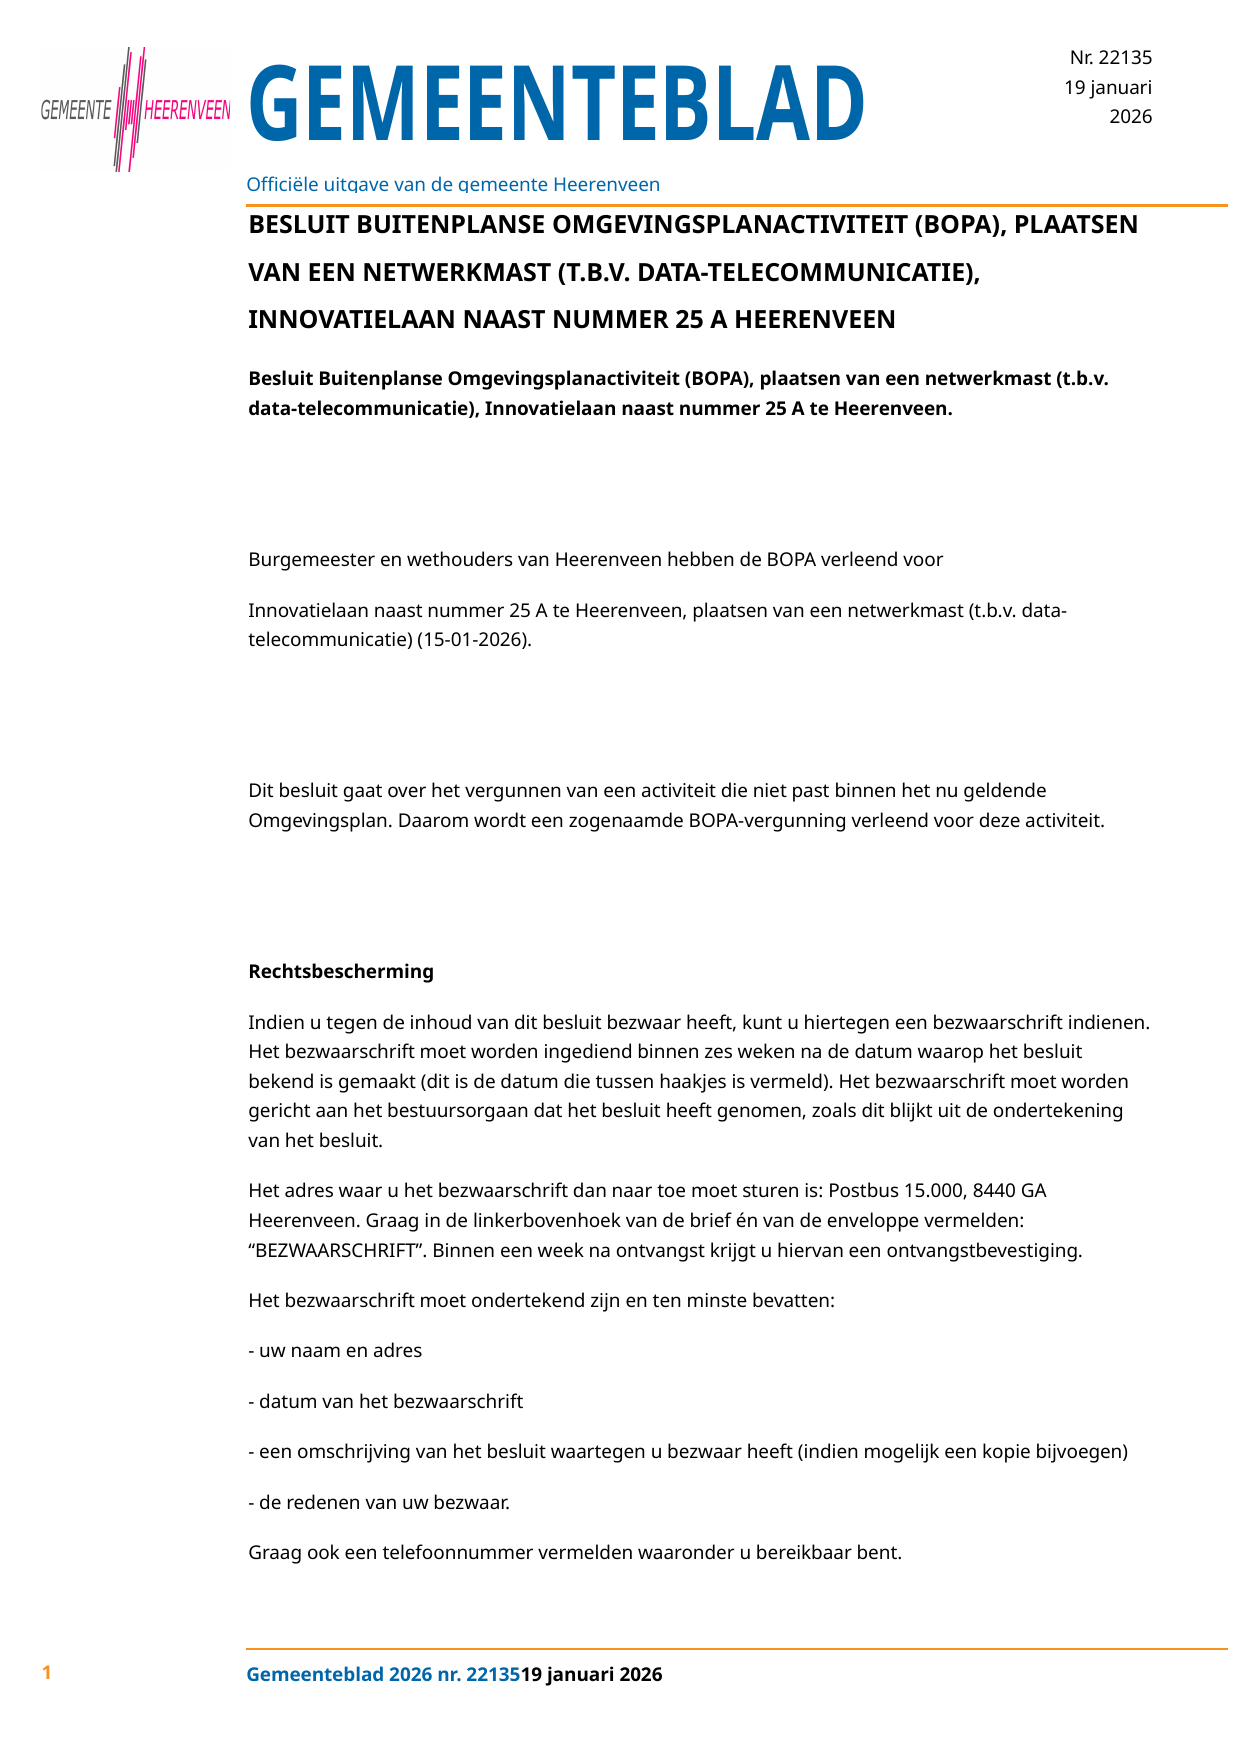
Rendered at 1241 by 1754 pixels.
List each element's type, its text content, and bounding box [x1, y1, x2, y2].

text Indien u tegen de inhoud van dit besluit bezwaar heeft, kunt u hiertegen een bezwaarschrift indienen. Het bezwaarschrift moet worden ingediend binnen zes weken na de datum waarop het besluit bekend is gemaakt (dit is de datum die tussen haakjes is vermeld). Het bezwaarschrift moet worden gericht aan het bestuursorgaan dat het besluit heeft genomen, zoals dit blijkt uit de ondertekening van het besluit. [248, 1009, 1152, 1153]
text BESLUIT BUITENPLANSE OMGEVINGSPLANACTIVITEIT (BOPA), PLAATSEN VAN EEN NETWERKMAST (T.B.V. DATA-TELECOMMUNICATIE), INNOVATIELAAN NAAST NUMMER 25 A HEERENVEEN [248, 207, 1152, 336]
text Innovatielaan naast nummer 25 A te Heerenveen, plaatsen van een netwerkmast (t.b.v. data-telecommunicatie) (15-01-2026). [248, 597, 1152, 652]
text Het adres waar u het bezwaarschrift dan naar toe moet sturen is: Postbus 15.000, 8440 GA Heerenveen. Graag in de linkerbovenhoek van de brief én van de enveloppe vermelden: “BEZWAARSCHRIFT”. Binnen een week na ontvangst krijgt u hiervan een ontvangstbevestiging. [248, 1178, 1152, 1262]
text Rechtsbescherming [248, 958, 1152, 984]
text - de redenen van uw bezwaar. [248, 1489, 1152, 1514]
picture [41, 47, 231, 172]
text - een omschrijving van het besluit waartegen u bezwaar heeft (indien mogelijk een kopie bijvoegen) [248, 1438, 1152, 1464]
text Besluit Buitenplanse Omgevingsplanactiviteit (BOPA), plaatsen van een netwerkmast (t.b.v. data-telecommunicatie), Innovatielaan naast nummer 25 A te Heerenveen. [248, 366, 1152, 421]
text Burgemeester en wethouders van Heerenveen hebben de BOPA verleend voor [248, 546, 1152, 572]
text Het bezwaarschrift moet ondertekend zijn en ten minste bevatten: [248, 1287, 1152, 1313]
text - uw naam en adres [248, 1338, 1152, 1363]
text Dit besluit gaat over het vergunnen van een activiteit die niet past binnen het nu geldende Omgevingsplan. Daarom wordt een zogenaamde BOPA-vergunning verleend voor deze activiteit. [248, 778, 1152, 833]
text Graag ook een telefoonnummer vermelden waaronder u bereikbaar bent. [248, 1539, 1152, 1565]
text - datum van het bezwaarschrift [248, 1388, 1152, 1414]
